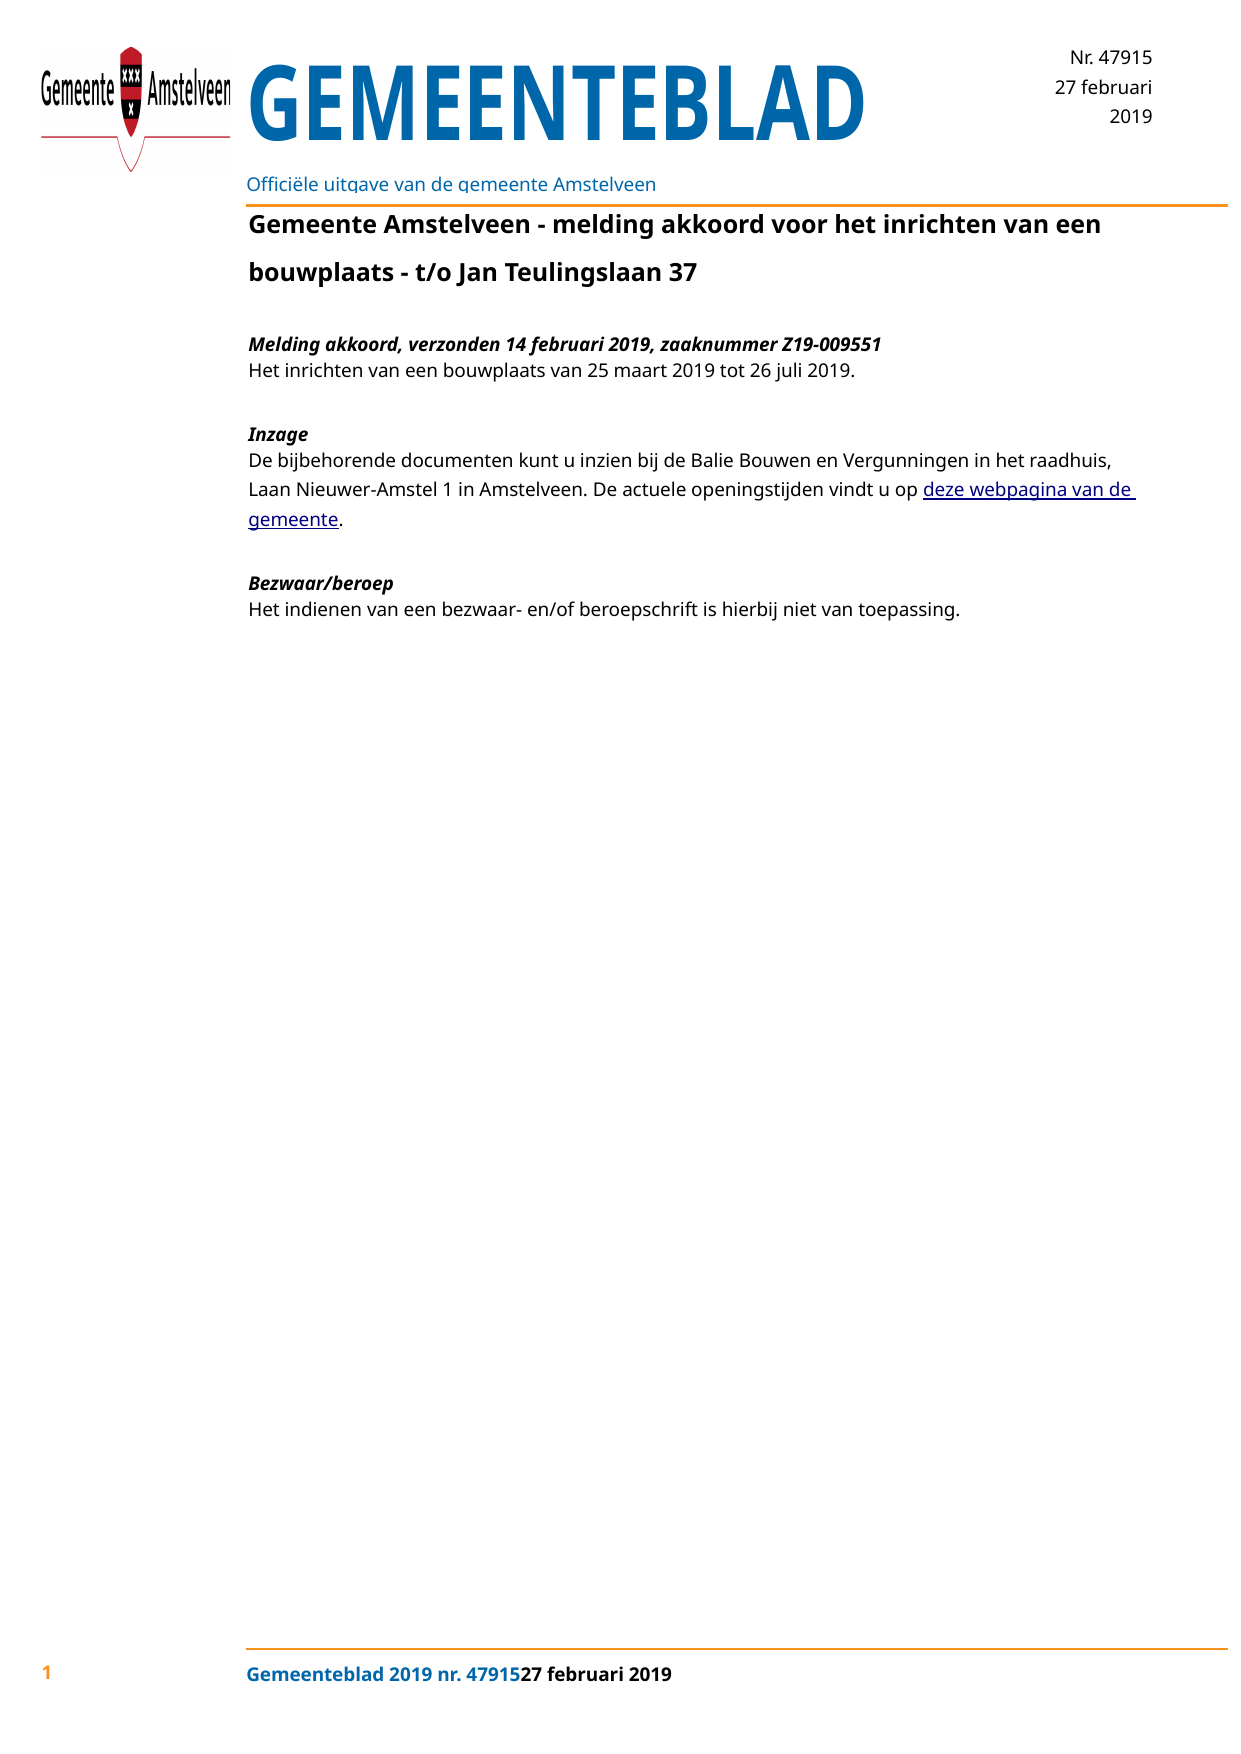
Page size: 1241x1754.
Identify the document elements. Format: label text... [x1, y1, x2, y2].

text Bezwaar/beroep [248, 570, 1152, 596]
text Gemeente Amstelveen - melding akkoord voor het inrichten van een bouwplaats - t/o Jan Teulingslaan 37 [248, 207, 1152, 288]
text Inzage [248, 421, 1152, 447]
text Het inrichten van een bouwplaats van 25 maart 2019 tot 26 juli 2019. [248, 357, 1152, 383]
text Het indienen van een bezwaar- en/of beroepschrift is hierbij niet van toepassing. [248, 596, 1152, 621]
text De bijbehorende documenten kunt u inzien bij de Balie Bouwen en Vergunningen in het raadhuis, Laan Nieuwer-Amstel 1 in Amstelveen. De actuele openingstijden vindt u op deze webpagina van de gemeente. [248, 447, 1152, 532]
picture [41, 47, 231, 172]
text Melding akkoord, verzonden 14 februari 2019, zaaknummer Z19-009551 [248, 331, 1152, 357]
